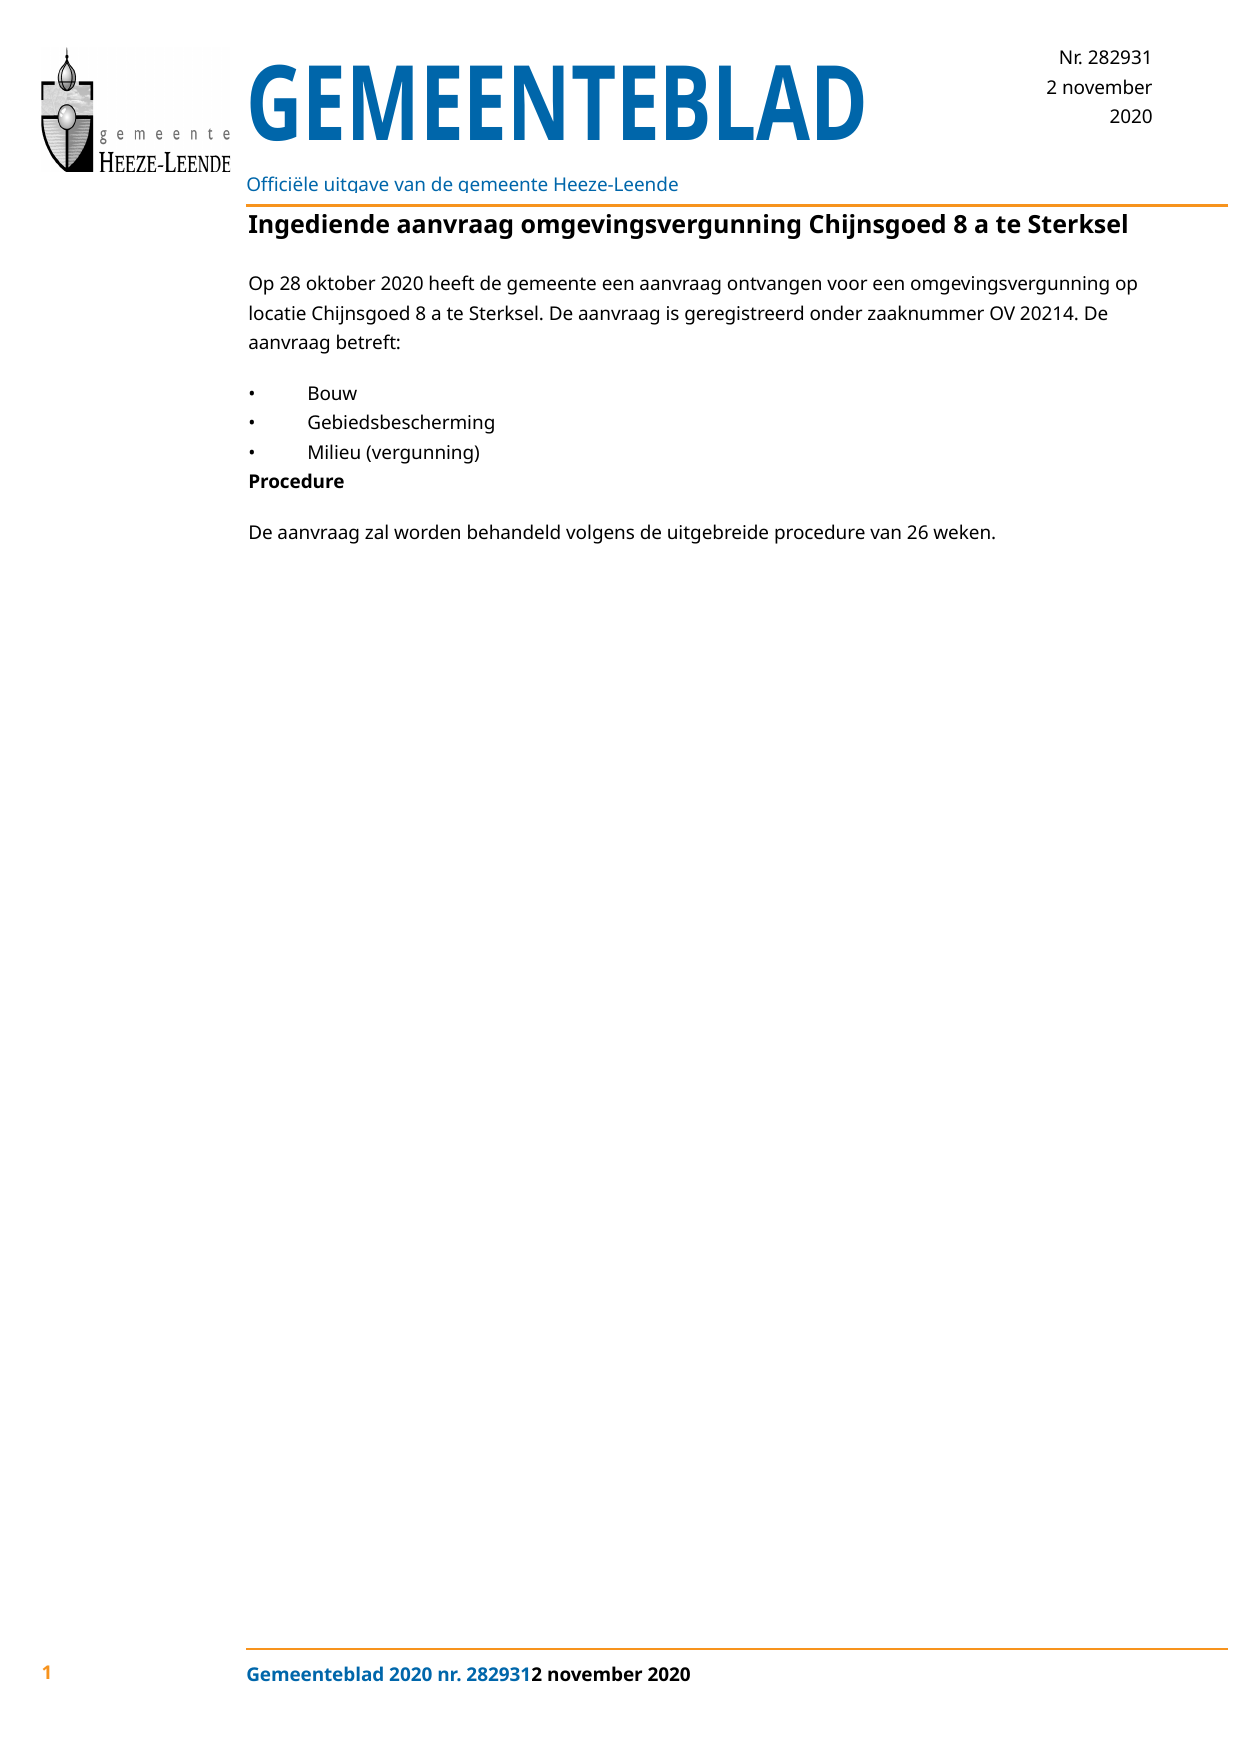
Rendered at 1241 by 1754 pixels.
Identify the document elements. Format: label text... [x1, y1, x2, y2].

picture [41, 47, 231, 172]
text Procedure [248, 469, 1152, 494]
text Op 28 oktober 2020 heeft de gemeente een aanvraag ontvangen voor een omgevingsvergunning op locatie Chijnsgoed 8 a te Sterksel. De aanvraag is geregistreerd onder zaaknummer OV 20214. De aanvraag betreft: [248, 270, 1152, 355]
text De aanvraag zal worden behandeld volgens de uitgebreide procedure van 26 weken. [248, 519, 1152, 545]
text Ingediende aanvraag omgevingsvergunning Chijnsgoed 8 a te Sterksel [248, 207, 1152, 241]
list Milieu (vergunning) [248, 439, 1152, 465]
list Gebiedsbescherming [248, 409, 1152, 435]
list Bouw [248, 380, 1152, 406]
